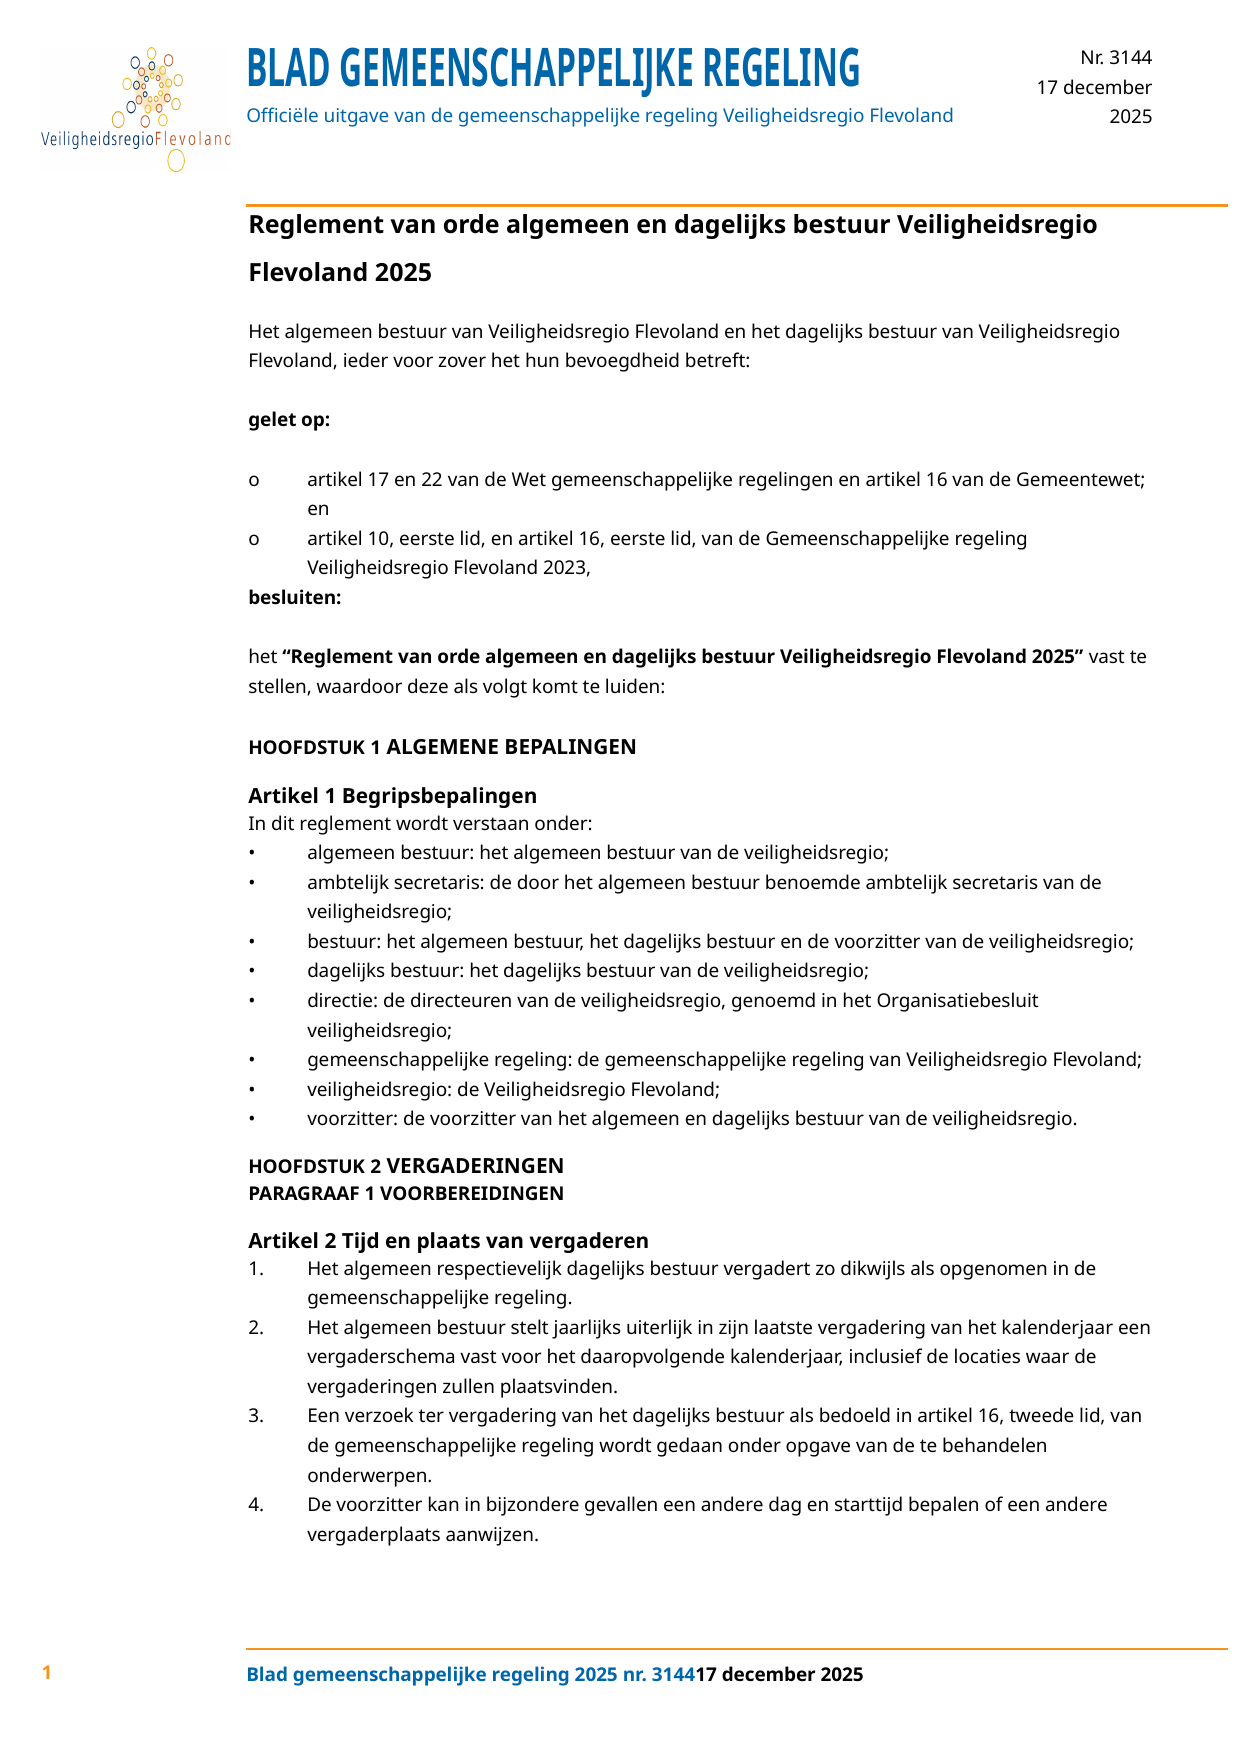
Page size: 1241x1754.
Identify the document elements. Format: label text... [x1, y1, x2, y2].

list veiligheidsregio: de Veiligheidsregio Flevoland; [248, 1076, 1152, 1102]
text Artikel 2 Tijd en plaats van vergaderen [248, 1226, 1152, 1255]
text In dit reglement wordt verstaan onder: [248, 810, 1152, 836]
text HOOFDSTUK 2 VERGADERINGEN [248, 1151, 1152, 1180]
list Het algemeen bestuur stelt jaarlijks uiterlijk in zijn laatste vergadering van het kalenderjaar een vergaderschema vast voor het daaropvolgende kalenderjaar, inclusief de locaties waar de vergaderingen zullen plaatsvinden. [248, 1314, 1152, 1399]
list gemeenschappelijke regeling: de gemeenschappelijke regeling van Veiligheidsregio Flevoland; [248, 1046, 1152, 1072]
list De voorzitter kan in bijzondere gevallen een andere dag en starttijd bepalen of een andere vergaderplaats aanwijzen. [248, 1491, 1152, 1547]
text besluiten: [248, 584, 1152, 610]
text gelet op: [248, 407, 1152, 432]
list voorzitter: de voorzitter van het algemeen en dagelijks bestuur van de veiligheidsregio. [248, 1106, 1152, 1131]
list directie: de directeuren van de veiligheidsregio, genoemd in het Organisatiebesluit veiligheidsregio; [248, 987, 1152, 1043]
text Het algemeen bestuur van Veiligheidsregio Flevoland en het dagelijks bestuur van Veiligheidsregio Flevoland, ieder voor zover het hun bevoegdheid betreft: [248, 318, 1152, 373]
list artikel 17 en 22 van de Wet gemeenschappelijke regelingen en artikel 16 van de Gemeentewet; en [248, 466, 1152, 521]
list algemeen bestuur: het algemeen bestuur van de veiligheidsregio; [248, 839, 1152, 865]
text Reglement van orde algemeen en dagelijks bestuur Veiligheidsregio Flevoland 2025 [248, 207, 1152, 288]
picture [41, 47, 231, 172]
text PARAGRAAF 1 VOORBEREIDINGEN [248, 1180, 1152, 1205]
list bestuur: het algemeen bestuur, het dagelijks bestuur en de voorzitter van de veiligheidsregio; [248, 928, 1152, 954]
list artikel 10, eerste lid, en artikel 16, eerste lid, van de Gemeenschappelijke regeling Veiligheidsregio Flevoland 2023, [248, 525, 1152, 580]
text Artikel 1 Begripsbepalingen [248, 781, 1152, 810]
list Een verzoek ter vergadering van het dagelijks bestuur als bedoeld in artikel 16, tweede lid, van de gemeenschappelijke regeling wordt gedaan onder opgave van de te behandelen onderwerpen. [248, 1403, 1152, 1487]
text HOOFDSTUK 1 ALGEMENE BEPALINGEN [248, 732, 1152, 761]
list dagelijks bestuur: het dagelijks bestuur van de veiligheidsregio; [248, 958, 1152, 983]
list Het algemeen respectievelijk dagelijks bestuur vergadert zo dikwijls als opgenomen in de gemeenschappelijke regeling. [248, 1255, 1152, 1310]
list ambtelijk secretaris: de door het algemeen bestuur benoemde ambtelijk secretaris van de veiligheidsregio; [248, 869, 1152, 924]
text het “Reglement van orde algemeen en dagelijks bestuur Veiligheidsregio Flevoland 2025” vast te stellen, waardoor deze als volgt komt te luiden: [248, 643, 1152, 699]
